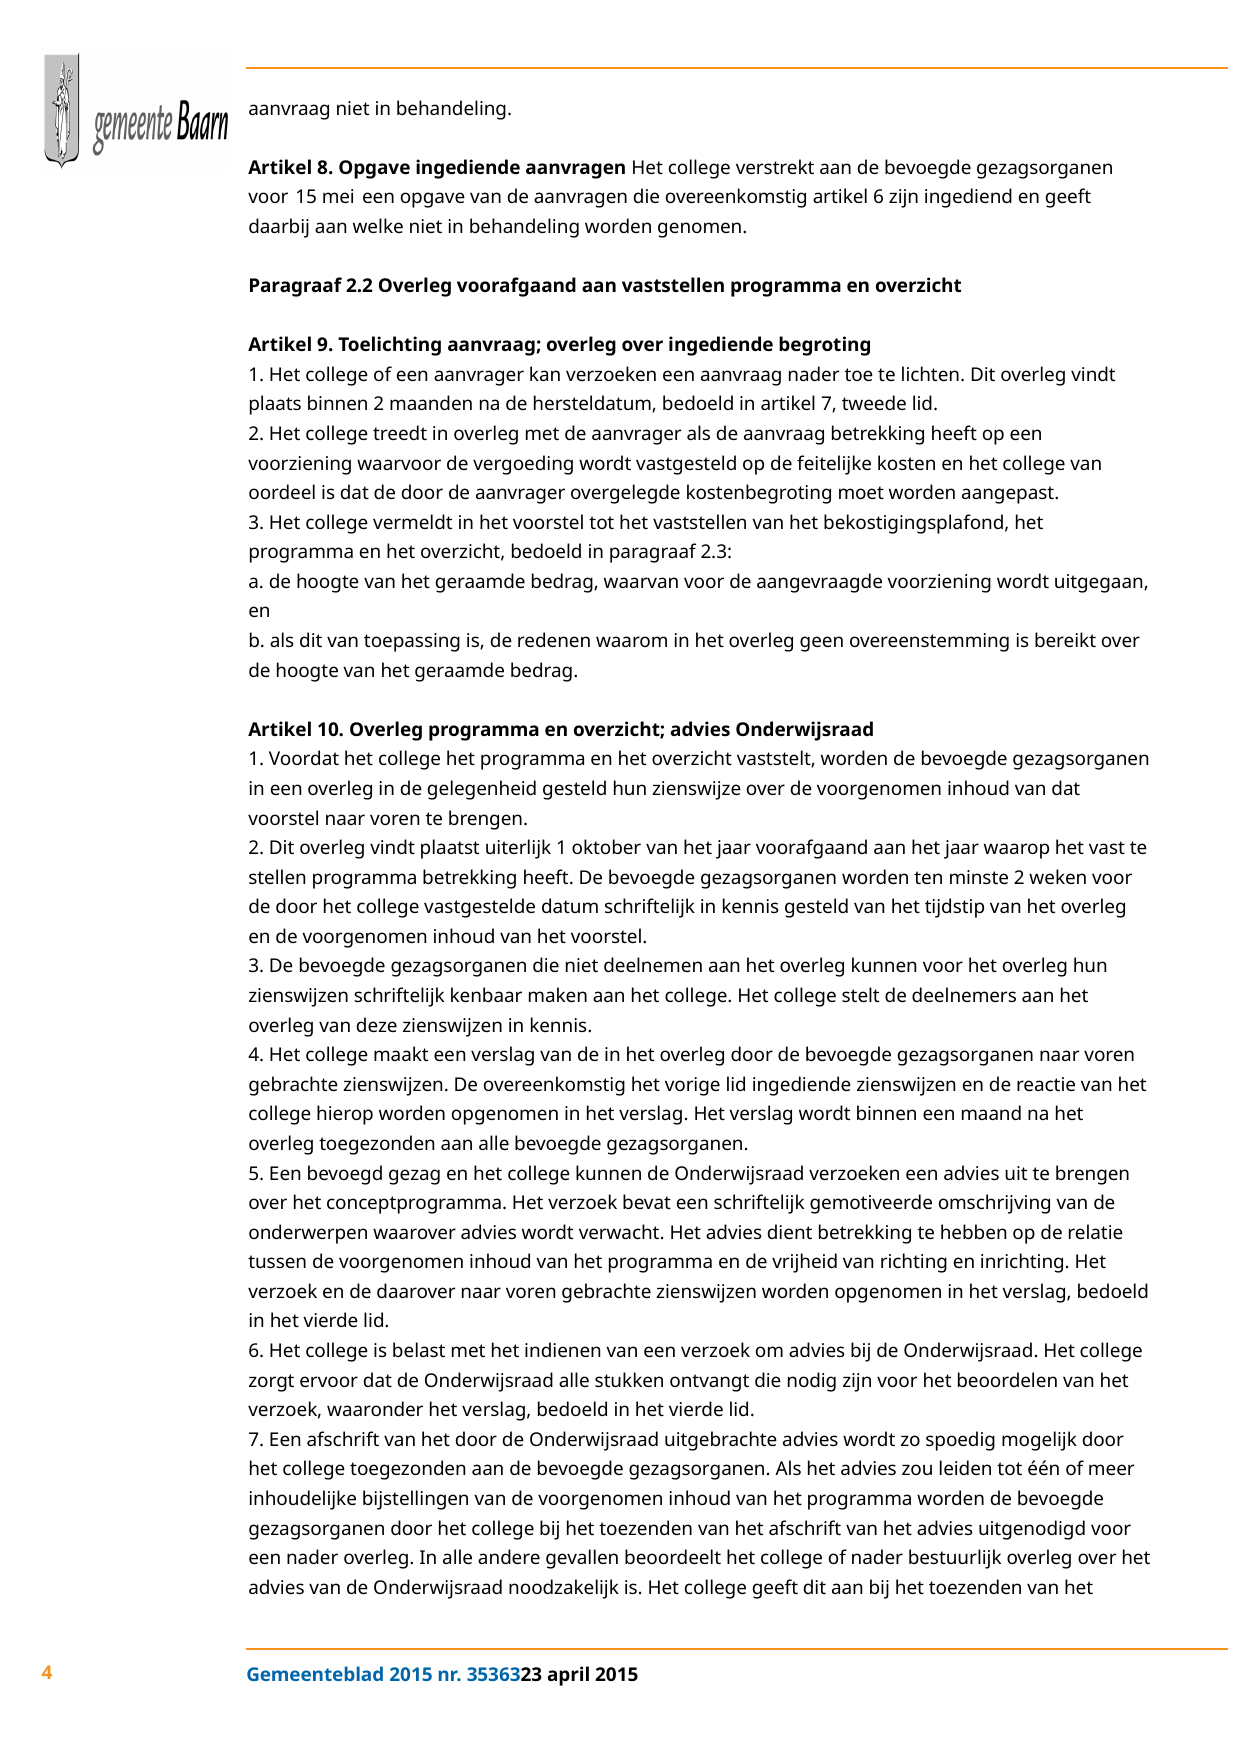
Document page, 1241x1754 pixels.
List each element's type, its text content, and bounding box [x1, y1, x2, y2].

text 2. Het college treedt in overleg met de aanvrager als de aanvraag betrekking heeft op een voorziening waarvoor de vergoeding wordt vastgesteld op de feitelijke kosten en het college van oordeel is dat de door de aanvrager overgelegde kostenbegroting moet worden aangepast. [248, 420, 1152, 505]
text 5. Een bevoegd gezag en het college kunnen de Onderwijsraad verzoeken een advies uit te brengen over het conceptprogramma. Het verzoek bevat een schriftelijk gemotiveerde omschrijving van de onderwerpen waarover advies wordt verwacht. Het advies dient betrekking te hebben op de relatie tussen de voorgenomen inhoud van het programma en de vrijheid van richting en inrichting. Het verzoek en de daarover naar voren gebrachte zienswijzen worden opgenomen in het verslag, bedoeld in het vierde lid. [248, 1160, 1152, 1333]
text 2. Dit overleg vindt plaatst uiterlijk 1 oktober van het jaar voorafgaand aan het jaar waarop het vast te stellen programma betrekking heeft. De bevoegde gezagsorganen worden ten minste 2 weken voor de door het college vastgestelde datum schriftelijk in kennis gesteld van het tijdstip van het overleg en de voorgenomen inhoud van het voorstel. [248, 834, 1152, 949]
text 6. Het college is belast met het indienen van een verzoek om advies bij de Onderwijsraad. Het college zorgt ervoor dat de Onderwijsraad alle stukken ontvangt die nodig zijn voor het beoordelen van het verzoek, waaronder het verslag, bedoeld in het vierde lid. [248, 1337, 1152, 1422]
text 3. De bevoegde gezagsorganen die niet deelnemen aan het overleg kunnen voor het overleg hun zienswijzen schriftelijk kenbaar maken aan het college. Het college stelt de deelnemers aan het overleg van deze zienswijzen in kennis. [248, 953, 1152, 1038]
text a. de hoogte van het geraamde bedrag, waarvan voor de aangevraagde voorziening wordt uitgegaan, en [248, 568, 1152, 623]
picture [41, 47, 231, 172]
text Artikel 9. Toelichting aanvraag; overleg over ingediende begroting [248, 331, 1152, 357]
text Paragraaf 2.2 Overleg voorafgaand aan vaststellen programma en overzicht [248, 272, 1152, 298]
text aanvraag niet in behandeling. [248, 95, 1152, 121]
text 7. Een afschrift van het door de Onderwijsraad uitgebrachte advies wordt zo spoedig mogelijk door het college toegezonden aan de bevoegde gezagsorganen. Als het advies zou leiden tot één of meer inhoudelijke bijstellingen van de voorgenomen inhoud van het programma worden de bevoegde gezagsorganen door het college bij het toezenden van het afschrift van het advies uitgenodigd voor een nader overleg. In alle andere gevallen beoordeelt het college of nader bestuurlijk overleg over het advies van de Onderwijsraad noodzakelijk is. Het college geeft dit aan bij het toezenden van het [248, 1426, 1152, 1600]
text 3. Het college vermeldt in het voorstel tot het vaststellen van het bekostigingsplafond, het programma en het overzicht, bedoeld in paragraaf 2.3: [248, 509, 1152, 564]
text 4. Het college maakt een verslag van de in het overleg door de bevoegde gezagsorganen naar voren gebrachte zienswijzen. De overeenkomstig het vorige lid ingediende zienswijzen en de reactie van het college hierop worden opgenomen in het verslag. Het verslag wordt binnen een maand na het overleg toegezonden aan alle bevoegde gezagsorganen. [248, 1041, 1152, 1156]
text 1. Voordat het college het programma en het overzicht vaststelt, worden de bevoegde gezagsorganen in een overleg in de gelegenheid gesteld hun zienswijze over de voorgenomen inhoud van dat voorstel naar voren te brengen. [248, 746, 1152, 831]
text 1. Het college of een aanvrager kan verzoeken een aanvraag nader toe te lichten. Dit overleg vindt plaats binnen 2 maanden na de hersteldatum, bedoeld in artikel 7, tweede lid. [248, 361, 1152, 416]
text Artikel 8. Opgave ingediende aanvragen Het college verstrekt aan de bevoegde gezagsorganen voor 15 mei een opgave van de aanvragen die overeenkomstig artikel 6 zijn ingediend en geeft daarbij aan welke niet in behandeling worden genomen. [248, 154, 1152, 239]
text Artikel 10. Overleg programma en overzicht; advies Onderwijsraad [248, 716, 1152, 742]
text b. als dit van toepassing is, de redenen waarom in het overleg geen overeenstemming is bereikt over de hoogte van het geraamde bedrag. [248, 627, 1152, 683]
